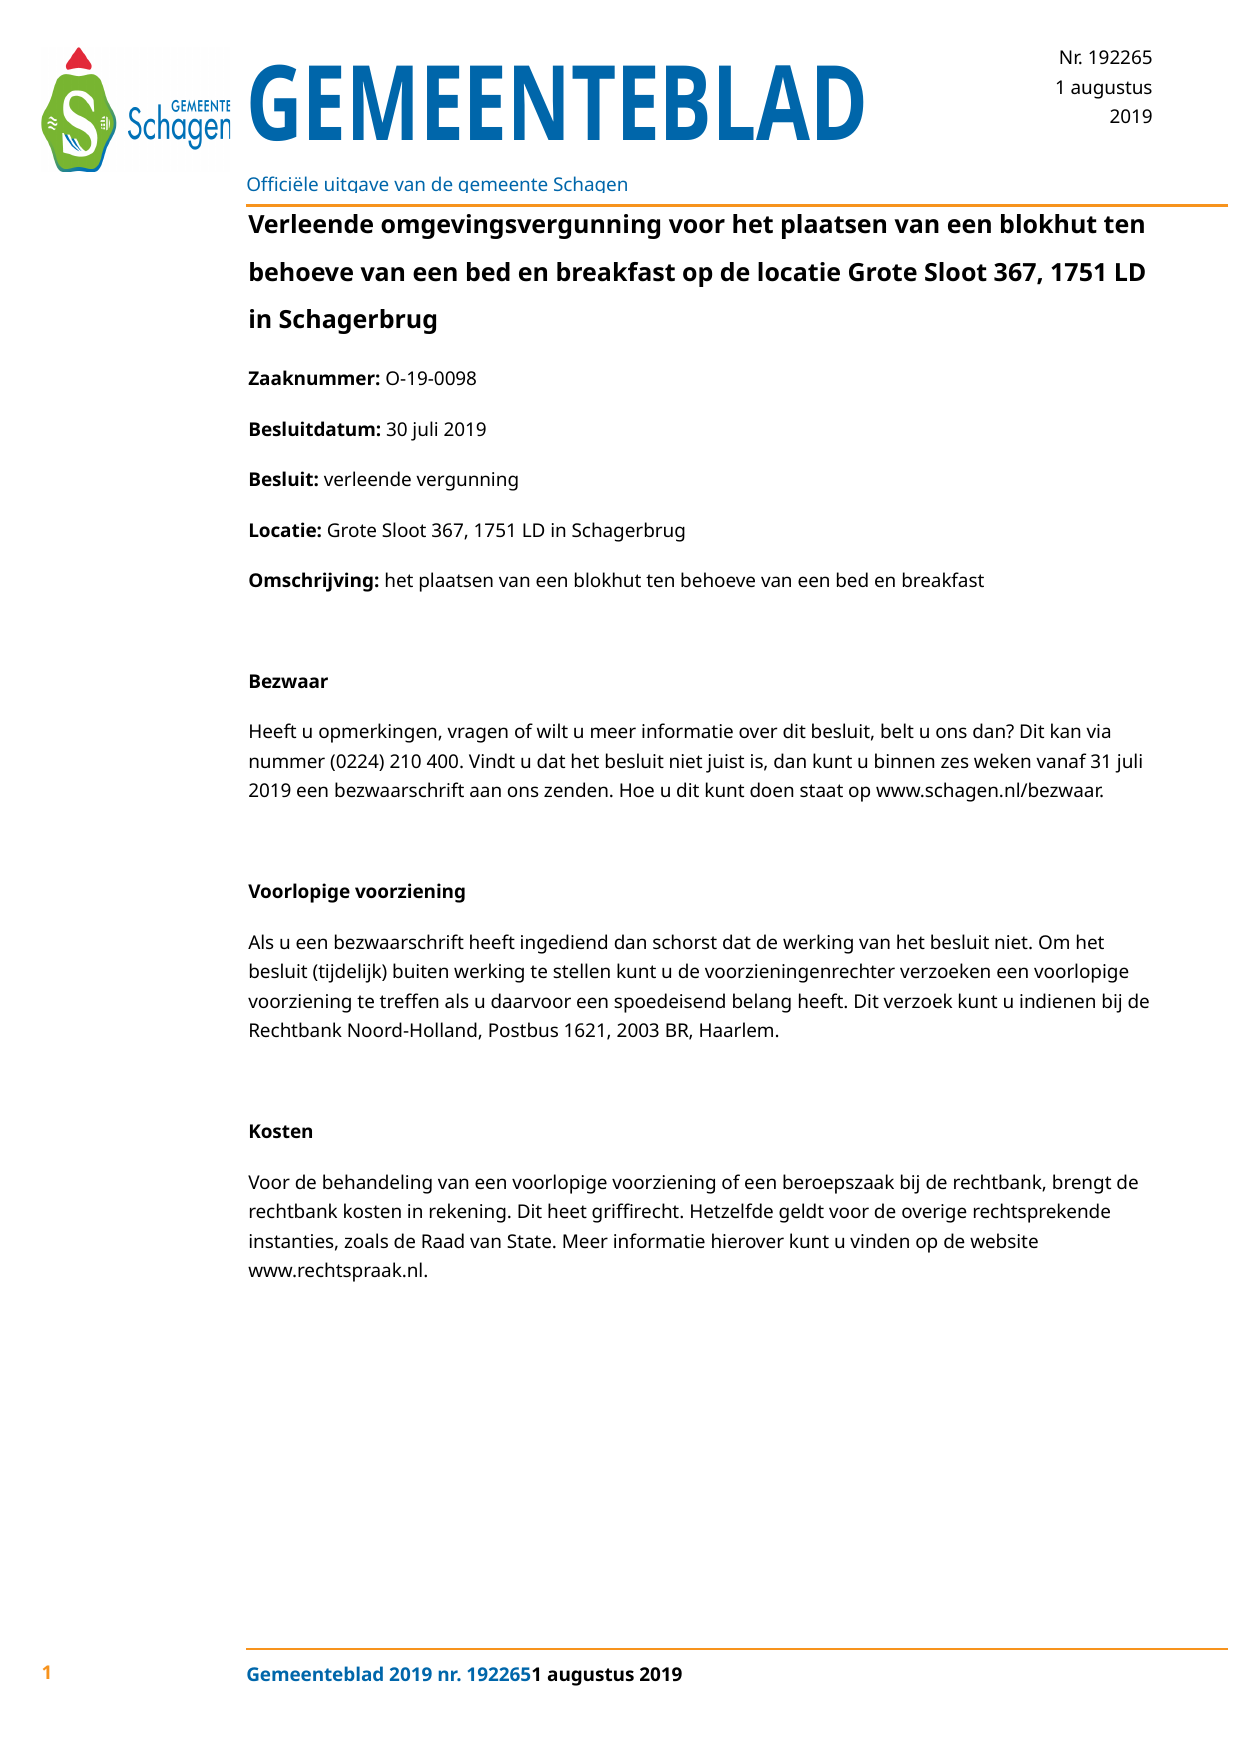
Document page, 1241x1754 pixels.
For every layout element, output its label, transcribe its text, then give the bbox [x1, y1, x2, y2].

text Voor de behandeling van een voorlopige voorziening of een beroepszaak bij de rechtbank, brengt de rechtbank kosten in rekening. Dit heet griffirecht. Hetzelfde geldt voor de overige rechtsprekende instanties, zoals de Raad van State. Meer informatie hierover kunt u vinden op de website www.rechtspraak.nl. [248, 1169, 1152, 1283]
text Locatie: Grote Sloot 367, 1751 LD in Schagerbrug [248, 517, 1152, 542]
text Verleende omgevingsvergunning voor het plaatsen van een blokhut ten behoeve van een bed en breakfast op de locatie Grote Sloot 367, 1751 LD in Schagerbrug [248, 207, 1152, 336]
text Kosten [248, 1118, 1152, 1144]
text Omschrijving: het plaatsen van een blokhut ten behoeve van een bed en breakfast [248, 567, 1152, 593]
text Heeft u opmerkingen, vragen of wilt u meer informatie over dit besluit, belt u ons dan? Dit kan via nummer (0224) 210 400. Vindt u dat het besluit niet juist is, dan kunt u binnen zes weken vanaf 31 juli 2019 een bezwaarschrift aan ons zenden. Hoe u dit kunt doen staat op www.schagen.nl/bezwaar. [248, 718, 1152, 803]
text Besluitdatum: 30 juli 2019 [248, 416, 1152, 442]
text Zaaknummer: O-19-0098 [248, 366, 1152, 391]
picture [41, 47, 231, 172]
text Bezwaar [248, 668, 1152, 694]
text Voorlopige voorziening [248, 878, 1152, 904]
text Besluit: verleende vergunning [248, 466, 1152, 492]
text Als u een bezwaarschrift heeft ingediend dan schorst dat de werking van het besluit niet. Om het besluit (tijdelijk) buiten werking te stellen kunt u de voorzieningenrechter verzoeken een voorlopige voorziening te treffen als u daarvoor een spoedeisend belang heeft. Dit verzoek kunt u indienen bij de Rechtbank Noord-Holland, Postbus 1621, 2003 BR, Haarlem. [248, 929, 1152, 1043]
